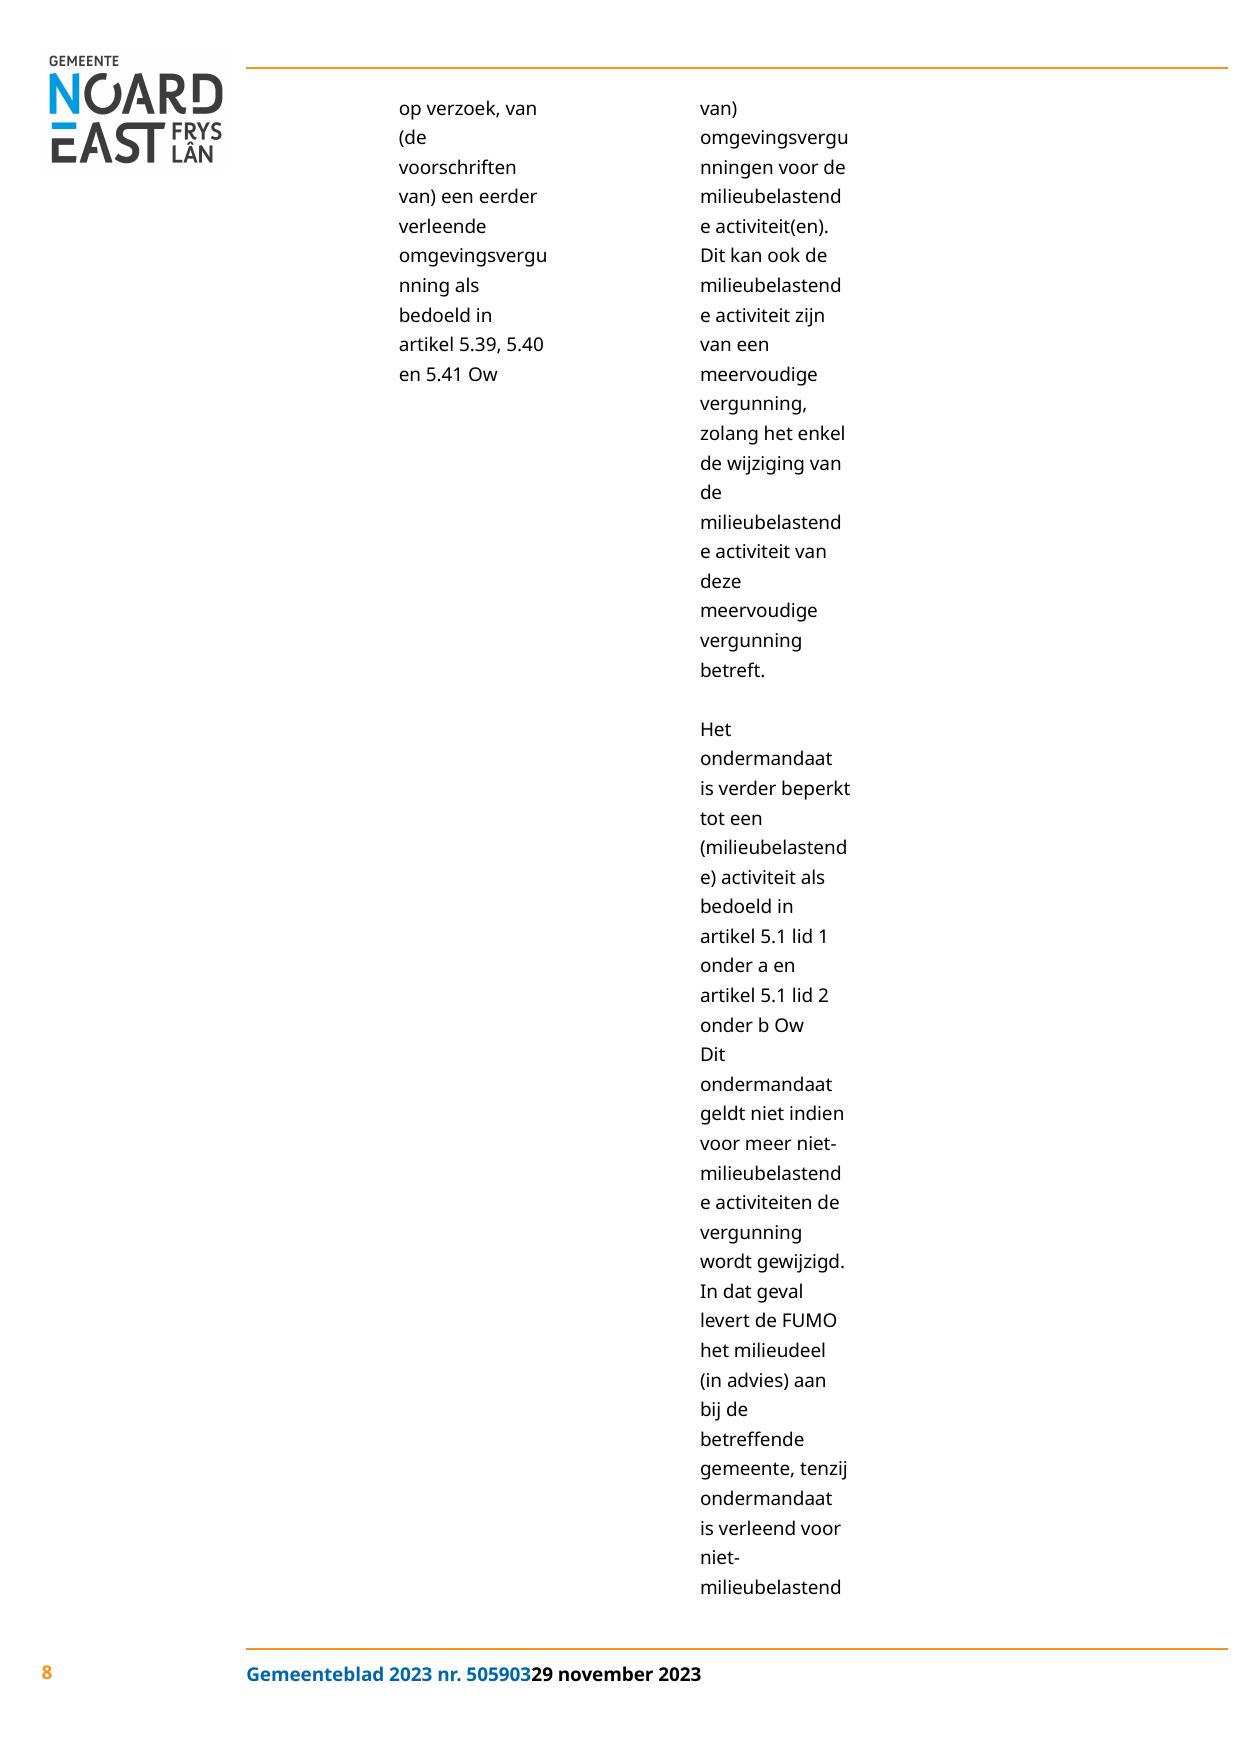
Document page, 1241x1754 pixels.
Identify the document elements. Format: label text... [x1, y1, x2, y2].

table_cell [549, 95, 700, 1600]
picture [41, 47, 231, 172]
table_cell [850, 95, 1152, 1600]
table_cell [248, 95, 398, 1600]
table_cell van) omgevingsvergunningen voor de milieubelastende activiteit(en). Dit kan ook de milieubelastende activiteit zijn van een meervoudige vergunning, zolang het enkel de wijziging van de milieubelastende activiteit van deze meervoudige vergunning betreft. Het ondermandaat is verder beperkt tot een (milieubelastende) activiteit als bedoeld in artikel 5.1 lid 1 onder a en artikel 5.1 lid 2 onder b Ow Dit ondermandaat geldt niet indien voor meer niet-milieubelastende activiteiten de vergunning wordt gewijzigd. In dat geval levert de FUMO het milieudeel (in advies) aan bij de betreffende gemeente, tenzij ondermandaat is verleend voor niet-milieubelastend [700, 95, 850, 1600]
table_cell op verzoek, van (de voorschriften van) een eerder verleende omgevingsvergunning als bedoeld in artikel 5.39, 5.40 en 5.41 Ow [399, 95, 549, 1600]
